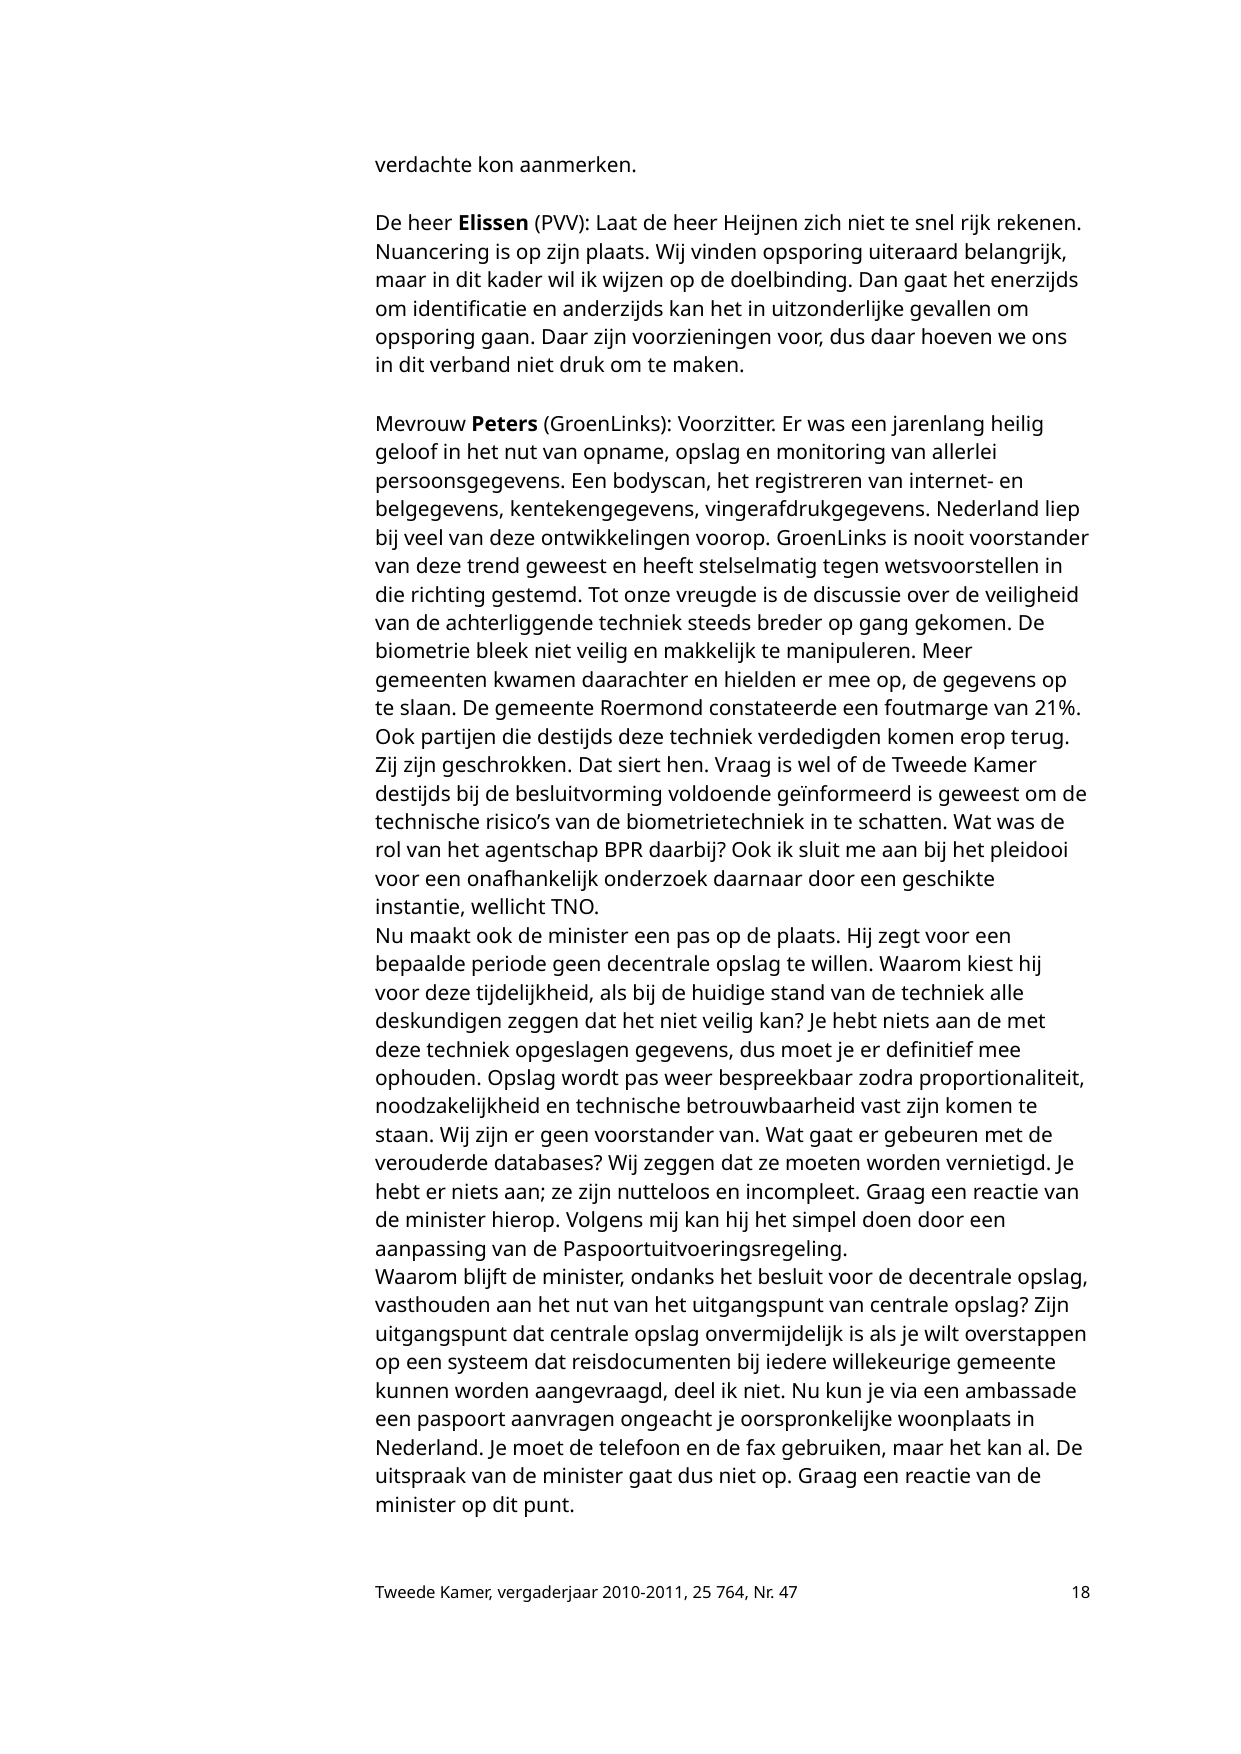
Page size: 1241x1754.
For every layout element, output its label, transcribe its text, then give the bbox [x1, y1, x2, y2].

text De heer Elissen (PVV): Laat de heer Heijnen zich niet te snel rijk rekenen. Nuancering is op zijn plaats. Wij vinden opsporing uiteraard belangrijk, maar in dit kader wil ik wijzen op de doelbinding. Dan gaat het enerzijds om identificatie en anderzijds kan het in uitzonderlijke gevallen om opsporing gaan. Daar zijn voorzieningen voor, dus daar hoeven we ons in dit verband niet druk om te maken. [375, 208, 1090, 379]
text verdachte kon aanmerken. [375, 150, 1090, 178]
text Nu maakt ook de minister een pas op de plaats. Hij zegt voor een bepaalde periode geen decentrale opslag te willen. Waarom kiest hij voor deze tijdelijkheid, als bij de huidige stand van de techniek alle deskundigen zeggen dat het niet veilig kan? Je hebt niets aan de met deze techniek opgeslagen gegevens, dus moet je er definitief mee ophouden. Opslag wordt pas weer bespreekbaar zodra proportionaliteit, noodzakelijkheid en technische betrouwbaarheid vast zijn komen te staan. Wij zijn er geen voorstander van. Wat gaat er gebeuren met de verouderde databases? Wij zeggen dat ze moeten worden vernietigd. Je hebt er niets aan; ze zijn nutteloos en incompleet. Graag een reactie van de minister hierop. Volgens mij kan hij het simpel doen door een aanpassing van de Paspoortuitvoeringsregeling. [375, 921, 1090, 1262]
text Waarom blijft de minister, ondanks het besluit voor de decentrale opslag, vasthouden aan het nut van het uitgangspunt van centrale opslag? Zijn uitgangspunt dat centrale opslag onvermijdelijk is als je wilt overstappen op een systeem dat reisdocumenten bij iedere willekeurige gemeente kunnen worden aangevraagd, deel ik niet. Nu kun je via een ambassade een paspoort aanvragen ongeacht je oorspronkelijke woonplaats in Nederland. Je moet de telefoon en de fax gebruiken, maar het kan al. De uitspraak van de minister gaat dus niet op. Graag een reactie van de minister op dit punt. [375, 1262, 1090, 1518]
text Mevrouw Peters (GroenLinks): Voorzitter. Er was een jarenlang heilig geloof in het nut van opname, opslag en monitoring van allerlei persoonsgegevens. Een bodyscan, het registreren van internet- en belgegevens, kentekengegevens, vingerafdrukgegevens. Nederland liep bij veel van deze ontwikkelingen voorop. GroenLinks is nooit voorstander van deze trend geweest en heeft stelselmatig tegen wetsvoorstellen in die richting gestemd. Tot onze vreugde is de discussie over de veiligheid van de achterliggende techniek steeds breder op gang gekomen. De biometrie bleek niet veilig en makkelijk te manipuleren. Meer gemeenten kwamen daarachter en hielden er mee op, de gegevens op te slaan. De gemeente Roermond constateerde een foutmarge van 21%. Ook partijen die destijds deze techniek verdedigden komen erop terug. Zij zijn geschrokken. Dat siert hen. Vraag is wel of de Tweede Kamer destijds bij de besluitvorming voldoende geïnformeerd is geweest om de technische risico’s van de biometrietechniek in te schatten. Wat was de rol van het agentschap BPR daarbij? Ook ik sluit me aan bij het pleidooi voor een onafhankelijk onderzoek daarnaar door een geschikte instantie, wellicht TNO. [375, 409, 1090, 921]
